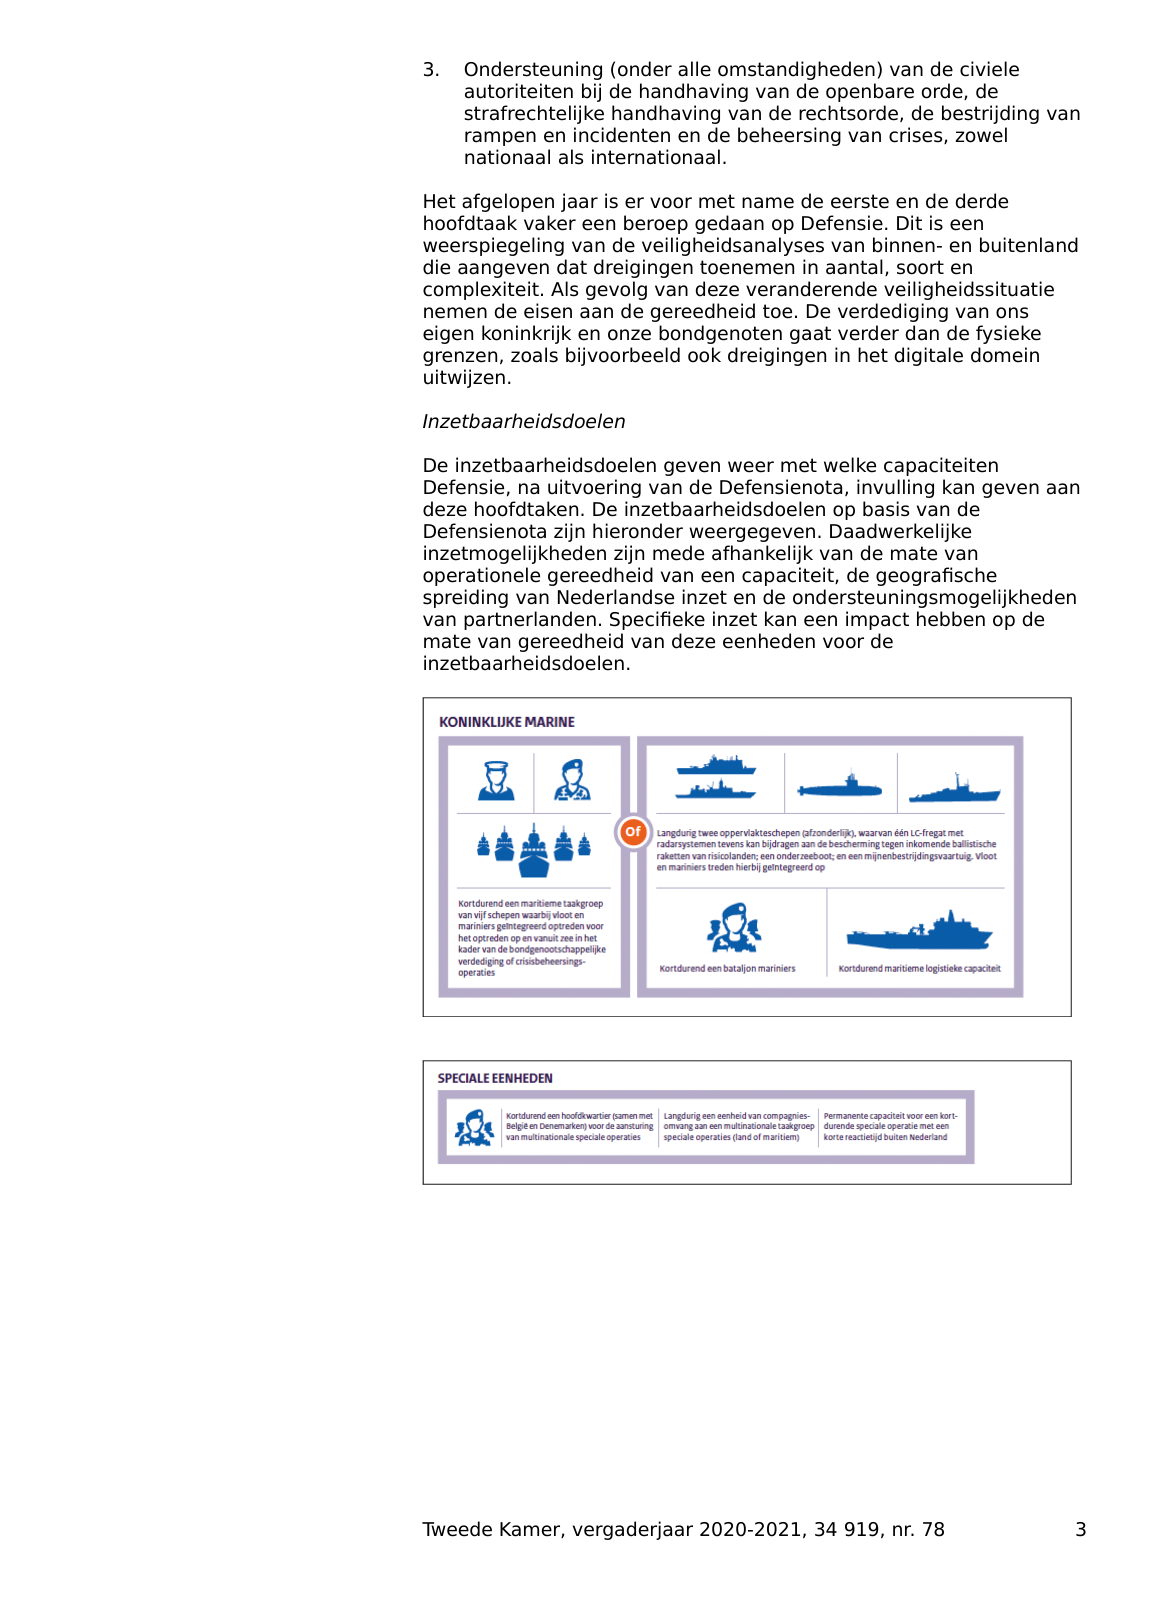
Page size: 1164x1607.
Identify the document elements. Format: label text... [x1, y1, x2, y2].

picture [422, 1060, 1072, 1185]
picture [422, 697, 1072, 1017]
text Het afgelopen jaar is er voor met name de eerste en de derde hoofdtaak vaker een beroep gedaan op Defensie. Dit is een weerspiegeling van de veiligheidsanalyses van binnen- en buitenland die aangeven dat dreigingen toenemen in aantal, soort en complexiteit. Als gevolg van deze veranderende veiligheidssituatie nemen de eisen aan de gereedheid toe. De verdediging van ons eigen koninkrijk en onze bondgenoten gaat verder dan de fysieke grenzen, zoals bijvoorbeeld ook dreigingen in het digitale domein uitwijzen. [422, 191, 1087, 389]
text 3. Ondersteuning (onder alle omstandigheden) van de civiele autoriteiten bij de handhaving van de openbare orde, de strafrechtelijke handhaving van de rechtsorde, de bestrijding van rampen en incidenten en de beheersing van crises, zowel nationaal als internationaal. [422, 59, 1087, 169]
text De inzetbaarheidsdoelen geven weer met welke capaciteiten Defensie, na uitvoering van de Defensienota, invulling kan geven aan deze hoofdtaken. De inzetbaarheidsdoelen op basis van de Defensienota zijn hieronder weergegeven. Daadwerkelijke inzetmogelijkheden zijn mede afhankelijk van de mate van operationele gereedheid van een capaciteit, de geografische spreiding van Nederlandse inzet en de ondersteuningsmogelijkheden van partnerlanden. Specifieke inzet kan een impact hebben op de mate van gereedheid van deze eenheden voor de inzetbaarheidsdoelen. [422, 455, 1087, 675]
subtitle Inzetbaarheidsdoelen [422, 411, 1087, 433]
